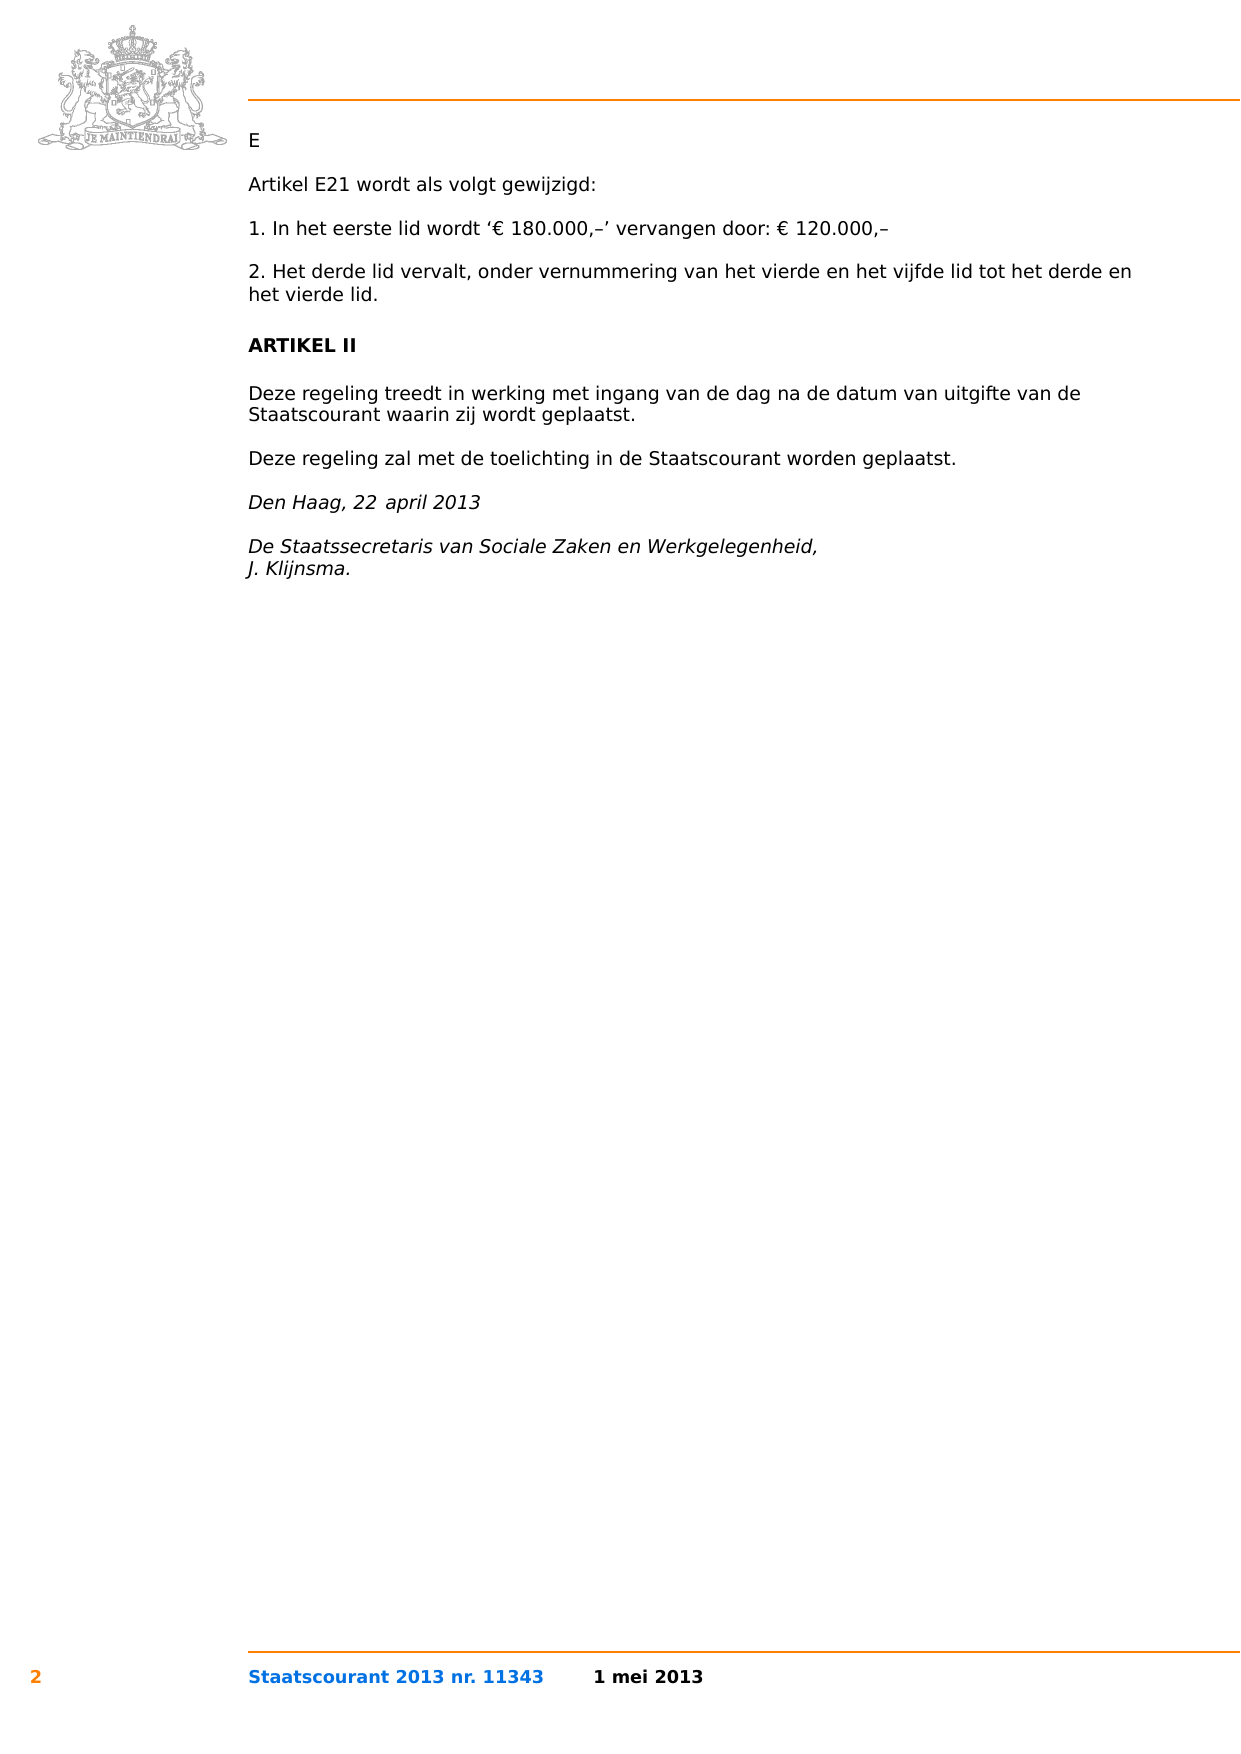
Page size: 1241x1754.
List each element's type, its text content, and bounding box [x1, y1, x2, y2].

text Den Haag, 22 april 2013 [248, 492, 1163, 514]
picture [38, 25, 227, 150]
text Deze regeling zal met de toelichting in de Staatscourant worden geplaatst. [248, 448, 1163, 470]
subtitle ARTIKEL II [248, 335, 1163, 357]
text 1. In het eerste lid wordt ‘€ 180.000,–’ vervangen door: € 120.000,– [248, 218, 1163, 239]
text De Staatssecretaris van Sociale Zaken en Werkgelegenheid, J. Klijnsma. [248, 536, 1163, 580]
text Deze regeling treedt in werking met ingang van de dag na de datum van uitgifte van de Staatscourant waarin zij wordt geplaatst. [248, 382, 1163, 426]
text 2. Het derde lid vervalt, onder vernummering van het vierde en het vijfde lid tot het derde en het vierde lid. [248, 261, 1163, 305]
text Artikel E21 wordt als volgt gewijzigd: [248, 174, 1163, 196]
text E [248, 130, 1163, 152]
